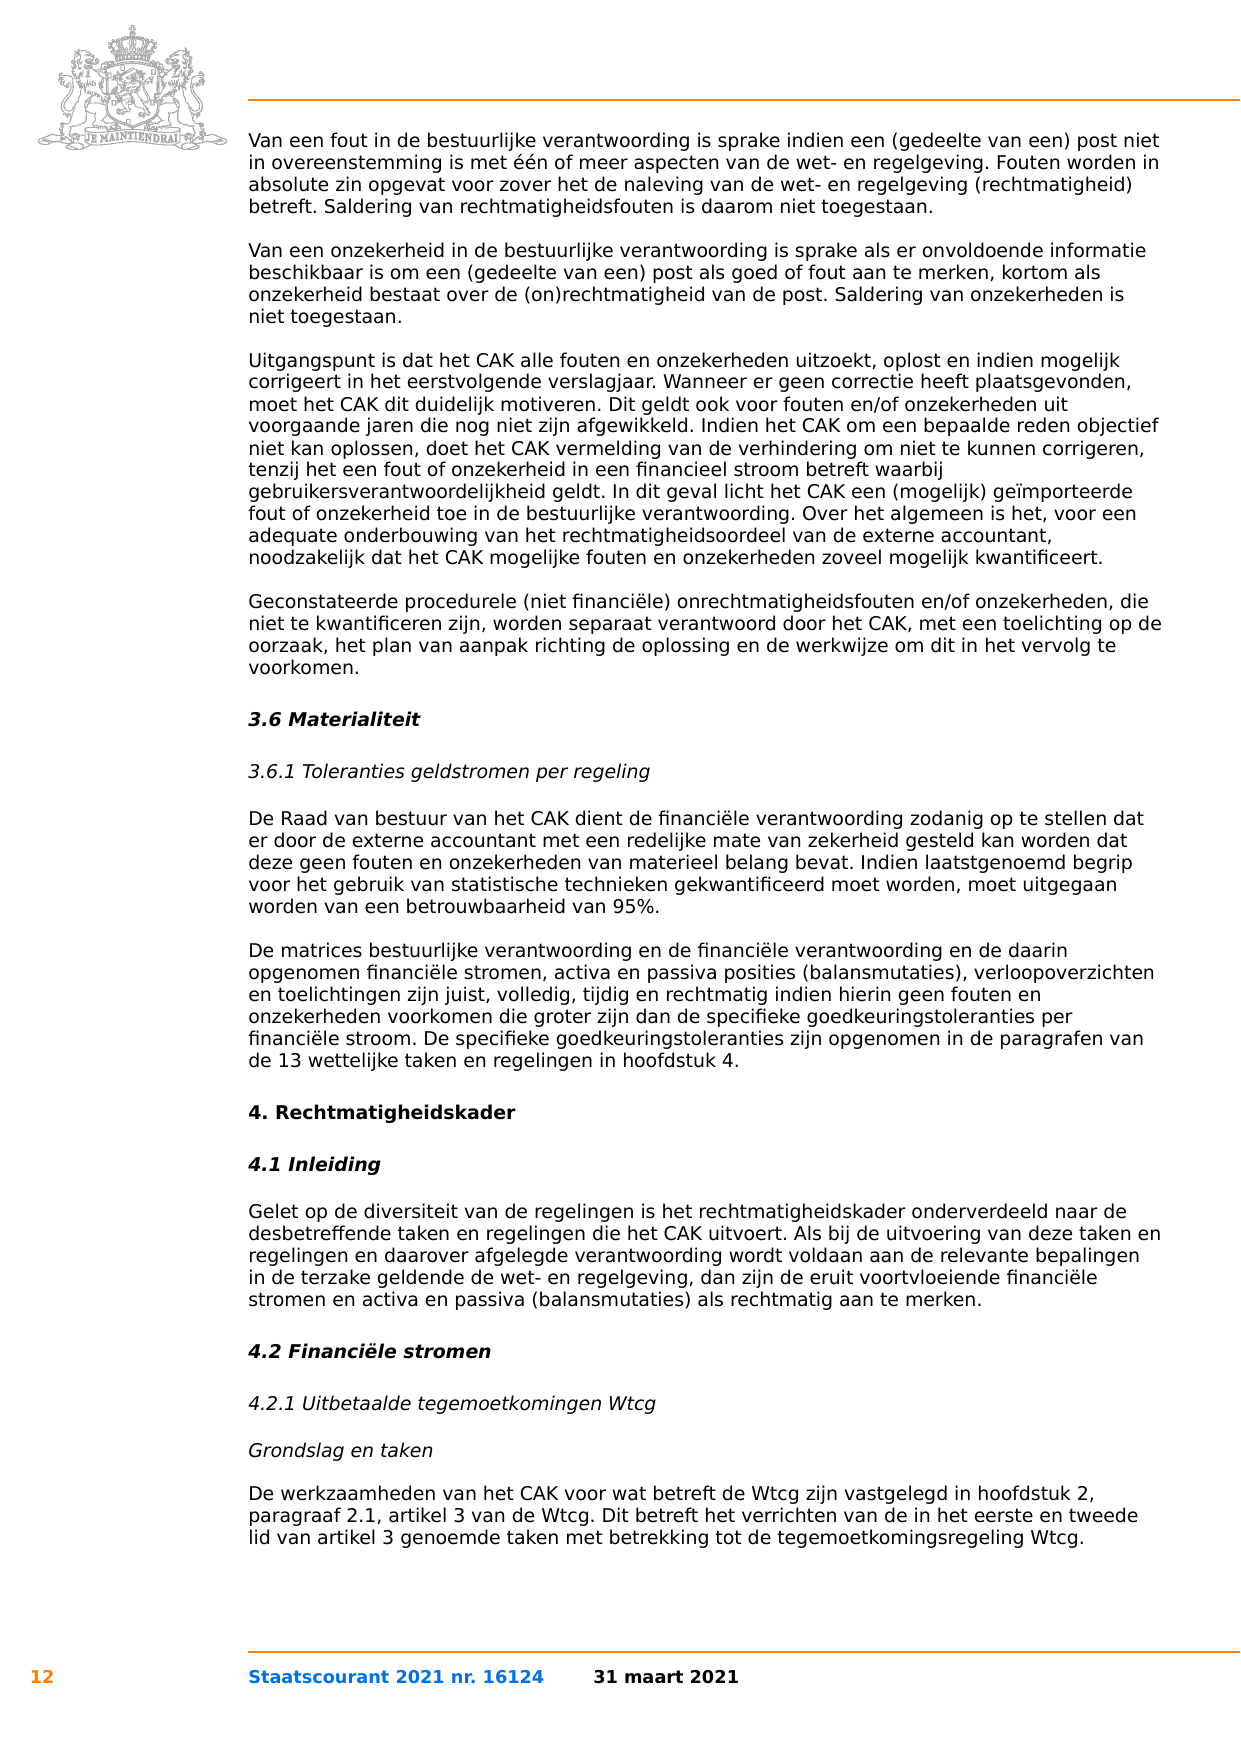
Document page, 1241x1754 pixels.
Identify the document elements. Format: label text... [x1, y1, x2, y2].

text Gelet op de diversiteit van de regelingen is het rechtmatigheidskader onderverdeeld naar de desbetreffende taken en regelingen die het CAK uitvoert. Als bij de uitvoering van deze taken en regelingen en daarover afgelegde verantwoording wordt voldaan aan de relevante bepalingen in de terzake geldende de wet- en regelgeving, dan zijn de eruit voortvloeiende financiële stromen en activa en passiva (balansmutaties) als rechtmatig aan te merken. [248, 1201, 1163, 1311]
subtitle 4. Rechtmatigheidskader [248, 1102, 1163, 1124]
picture [38, 25, 227, 150]
subtitle Grondslag en taken [248, 1439, 1163, 1461]
text De werkzaamheden van het CAK voor wat betreft de Wtcg zijn vastgelegd in hoofdstuk 2, paragraaf 2.1, artikel 3 van de Wtcg. Dit betreft het verrichten van de in het eerste en tweede lid van artikel 3 genoemde taken met betrekking tot de tegemoetkomingsregeling Wtcg. [248, 1483, 1163, 1549]
subtitle 3.6 Materialiteit [248, 709, 1163, 731]
text De Raad van bestuur van het CAK dient de financiële verantwoording zodanig op te stellen dat er door de externe accountant met een redelijke mate van zekerheid gesteld kan worden dat deze geen fouten en onzekerheden van materieel belang bevat. Indien laatstgenoemd begrip voor het gebruik van statistische technieken gekwantificeerd moet worden, moet uitgegaan worden van een betrouwbaarheid van 95%. [248, 808, 1163, 918]
text Van een fout in de bestuurlijke verantwoording is sprake indien een (gedeelte van een) post niet in overeenstemming is met één of meer aspecten van de wet- en regelgeving. Fouten worden in absolute zin opgevat voor zover het de naleving van de wet- en regelgeving (rechtmatigheid) betreft. Saldering van rechtmatigheidsfouten is daarom niet toegestaan. [248, 130, 1163, 218]
text Uitgangspunt is dat het CAK alle fouten en onzekerheden uitzoekt, oplost en indien mogelijk corrigeert in het eerstvolgende verslagjaar. Wanneer er geen correctie heeft plaatsgevonden, moet het CAK dit duidelijk motiveren. Dit geldt ook voor fouten en/of onzekerheden uit voorgaande jaren die nog niet zijn afgewikkeld. Indien het CAK om een bepaalde reden objectief niet kan oplossen, doet het CAK vermelding van de verhindering om niet te kunnen corrigeren, tenzij het een fout of onzekerheid in een financieel stroom betreft waarbij gebruikersverantwoordelijkheid geldt. In dit geval licht het CAK een (mogelijk) geïmporteerde fout of onzekerheid toe in de bestuurlijke verantwoording. Over het algemeen is het, voor een adequate onderbouwing van het rechtmatigheidsoordeel van de externe accountant, noodzakelijk dat het CAK mogelijke fouten en onzekerheden zoveel mogelijk kwantificeert. [248, 349, 1163, 569]
text De matrices bestuurlijke verantwoording en de financiële verantwoording en de daarin opgenomen financiële stromen, activa en passiva posities (balansmutaties), verloopoverzichten en toelichtingen zijn juist, volledig, tijdig en rechtmatig indien hierin geen fouten en onzekerheden voorkomen die groter zijn dan de specifieke goedkeuringstoleranties per financiële stroom. De specifieke goedkeuringstoleranties zijn opgenomen in de paragrafen van de 13 wettelijke taken en regelingen in hoofdstuk 4. [248, 940, 1163, 1072]
text Van een onzekerheid in de bestuurlijke verantwoording is sprake als er onvoldoende informatie beschikbaar is om een (gedeelte van een) post als goed of fout aan te merken, kortom als onzekerheid bestaat over de (on)rechtmatigheid van de post. Saldering van onzekerheden is niet toegestaan. [248, 240, 1163, 328]
subtitle 3.6.1 Toleranties geldstromen per regeling [248, 761, 1163, 783]
text Geconstateerde procedurele (niet financiële) onrechtmatigheidsfouten en/of onzekerheden, die niet te kwantificeren zijn, worden separaat verantwoord door het CAK, met een toelichting op de oorzaak, het plan van aanpak richting de oplossing en de werkwijze om dit in het vervolg te voorkomen. [248, 591, 1163, 679]
subtitle 4.1 Inleiding [248, 1154, 1163, 1176]
subtitle 4.2.1 Uitbetaalde tegemoetkomingen Wtcg [248, 1392, 1163, 1414]
subtitle 4.2 Financiële stromen [248, 1341, 1163, 1362]
